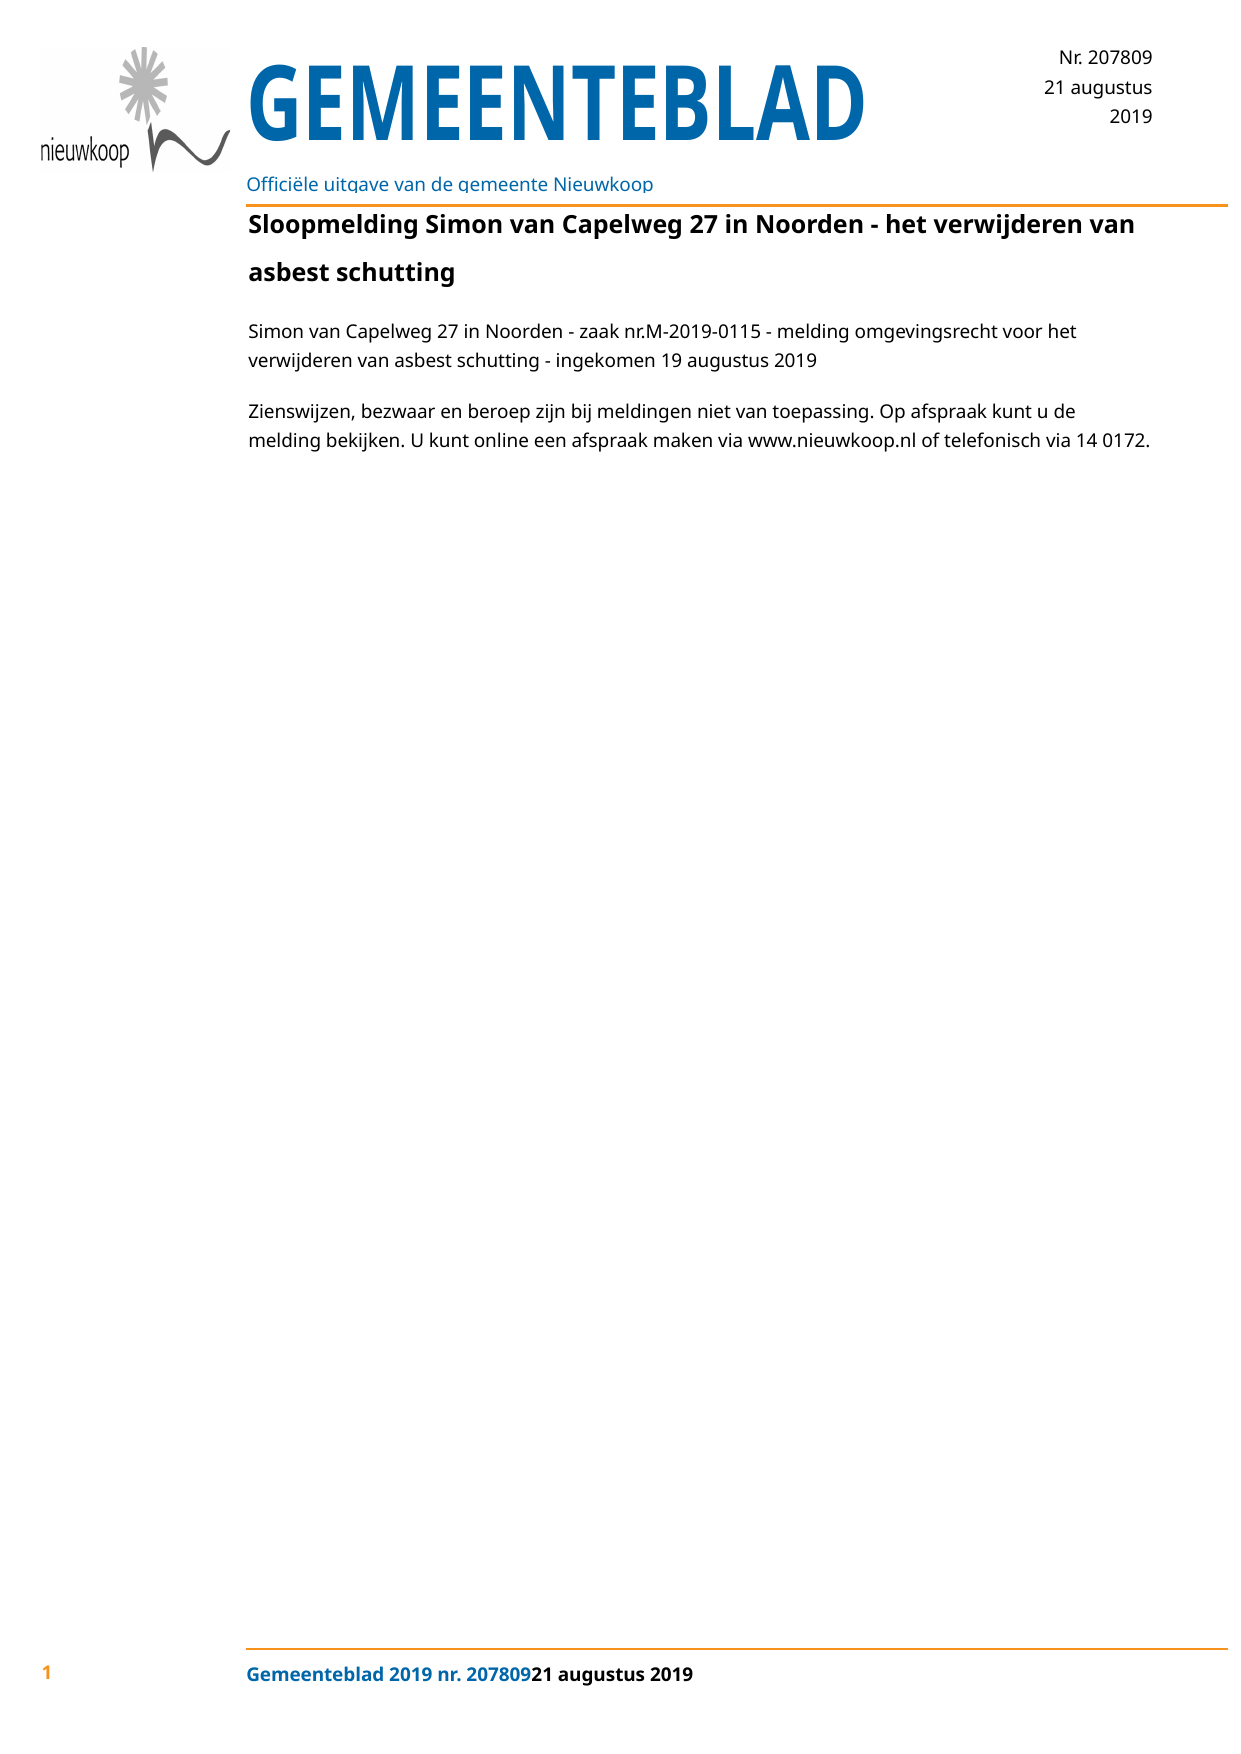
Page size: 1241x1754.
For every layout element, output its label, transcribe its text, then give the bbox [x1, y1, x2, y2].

text Sloopmelding Simon van Capelweg 27 in Noorden - het verwijderen van asbest schutting [248, 207, 1152, 288]
text Simon van Capelweg 27 in Noorden - zaak nr.M-2019-0115 - melding omgevingsrecht voor het verwijderen van asbest schutting - ingekomen 19 augustus 2019 [248, 318, 1152, 373]
text Zienswijzen, bezwaar en beroep zijn bij meldingen niet van toepassing. Op afspraak kunt u de melding bekijken. U kunt online een afspraak maken via www.nieuwkoop.nl of telefonisch via 14 0172. [248, 398, 1152, 453]
picture [41, 47, 231, 172]
